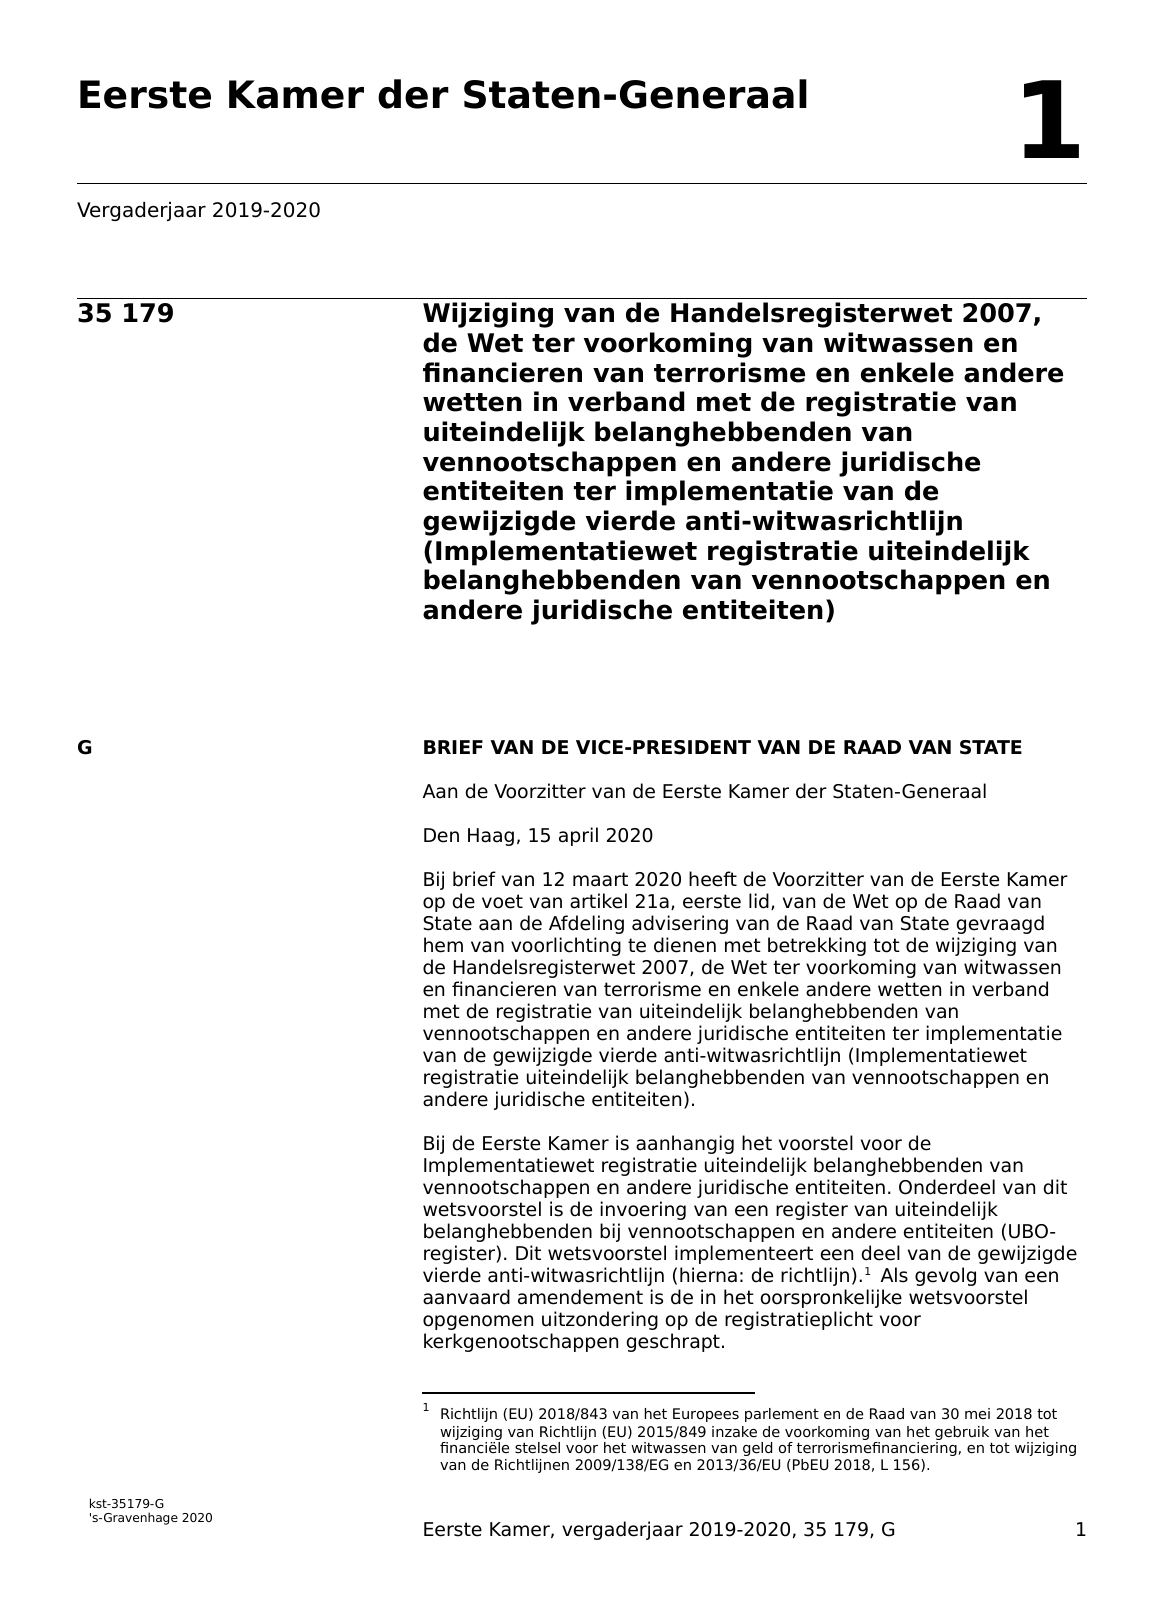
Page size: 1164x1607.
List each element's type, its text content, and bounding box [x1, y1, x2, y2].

text 's-Gravenhage 2020 [88, 1511, 323, 1525]
text Richtlijn (EU) 2018/843 van het Europees parlement en de Raad van 30 mei 2018 tot wijziging van Richtlijn (EU) 2015/849 inzake de voorkoming van het gebruik van het financiële stelsel voor het witwassen van geld of terrorismefinanciering, en tot wijziging van de Richtlijnen 2009/138/EG en 2013/36/EU (PbEU 2018, L 156). [422, 1402, 1087, 1474]
table_cell Vergaderjaar 2019-2020 [77, 184, 1087, 298]
table_header Eerste Kamer der Staten-Generaal [77, 59, 886, 183]
text kst-35179-G [88, 1497, 323, 1511]
table_header 1 [886, 59, 1087, 183]
text Den Haag, 15 april 2020 [422, 825, 1087, 847]
subtitle 35 179 Wijziging van de Handelsregisterwet 2007, de Wet ter voorkoming van witwassen en financieren van terrorisme en enkele andere wetten in verband met de registratie van uiteindelijk belanghebbenden van vennootschappen en andere juridische entiteiten ter implementatie van de gewijzigde vierde anti-witwasrichtlijn (Implementatiewet registratie uiteindelijk belanghebbenden van vennootschappen en andere juridische entiteiten) [77, 299, 1087, 626]
text Bij brief van 12 maart 2020 heeft de Voorzitter van de Eerste Kamer op de voet van artikel 21a, eerste lid, van de Wet op de Raad van State aan de Afdeling advisering van de Raad van State gevraagd hem van voorlichting te dienen met betrekking tot de wijziging van de Handelsregisterwet 2007, de Wet ter voorkoming van witwassen en financieren van terrorisme en enkele andere wetten in verband met de registratie van uiteindelijk belanghebbenden van vennootschappen en andere juridische entiteiten ter implementatie van de gewijzigde vierde anti-witwasrichtlijn (Implementatiewet registratie uiteindelijk belanghebbenden van vennootschappen en andere juridische entiteiten). [422, 869, 1087, 1111]
text Aan de Voorzitter van de Eerste Kamer der Staten-Generaal [422, 781, 1087, 803]
text Bij de Eerste Kamer is aanhangig het voorstel voor de Implementatiewet registratie uiteindelijk belanghebbenden van vennootschappen en andere juridische entiteiten. Onderdeel van dit wetsvoorstel is de invoering van een register van uiteindelijk belanghebbenden bij vennootschappen en andere entiteiten (UBO-register). Dit wetsvoorstel implementeert een deel van de gewijzigde vierde anti-witwasrichtlijn (hierna: de richtlijn). Als gevolg van een aanvaard amendement is de in het oorspronkelijke wetsvoorstel opgenomen uitzondering op de registratieplicht voor kerkgenootschappen geschrapt. [422, 1133, 1087, 1353]
subtitle G BRIEF VAN DE VICE-PRESIDENT VAN DE RAAD VAN STATE [77, 737, 1087, 758]
